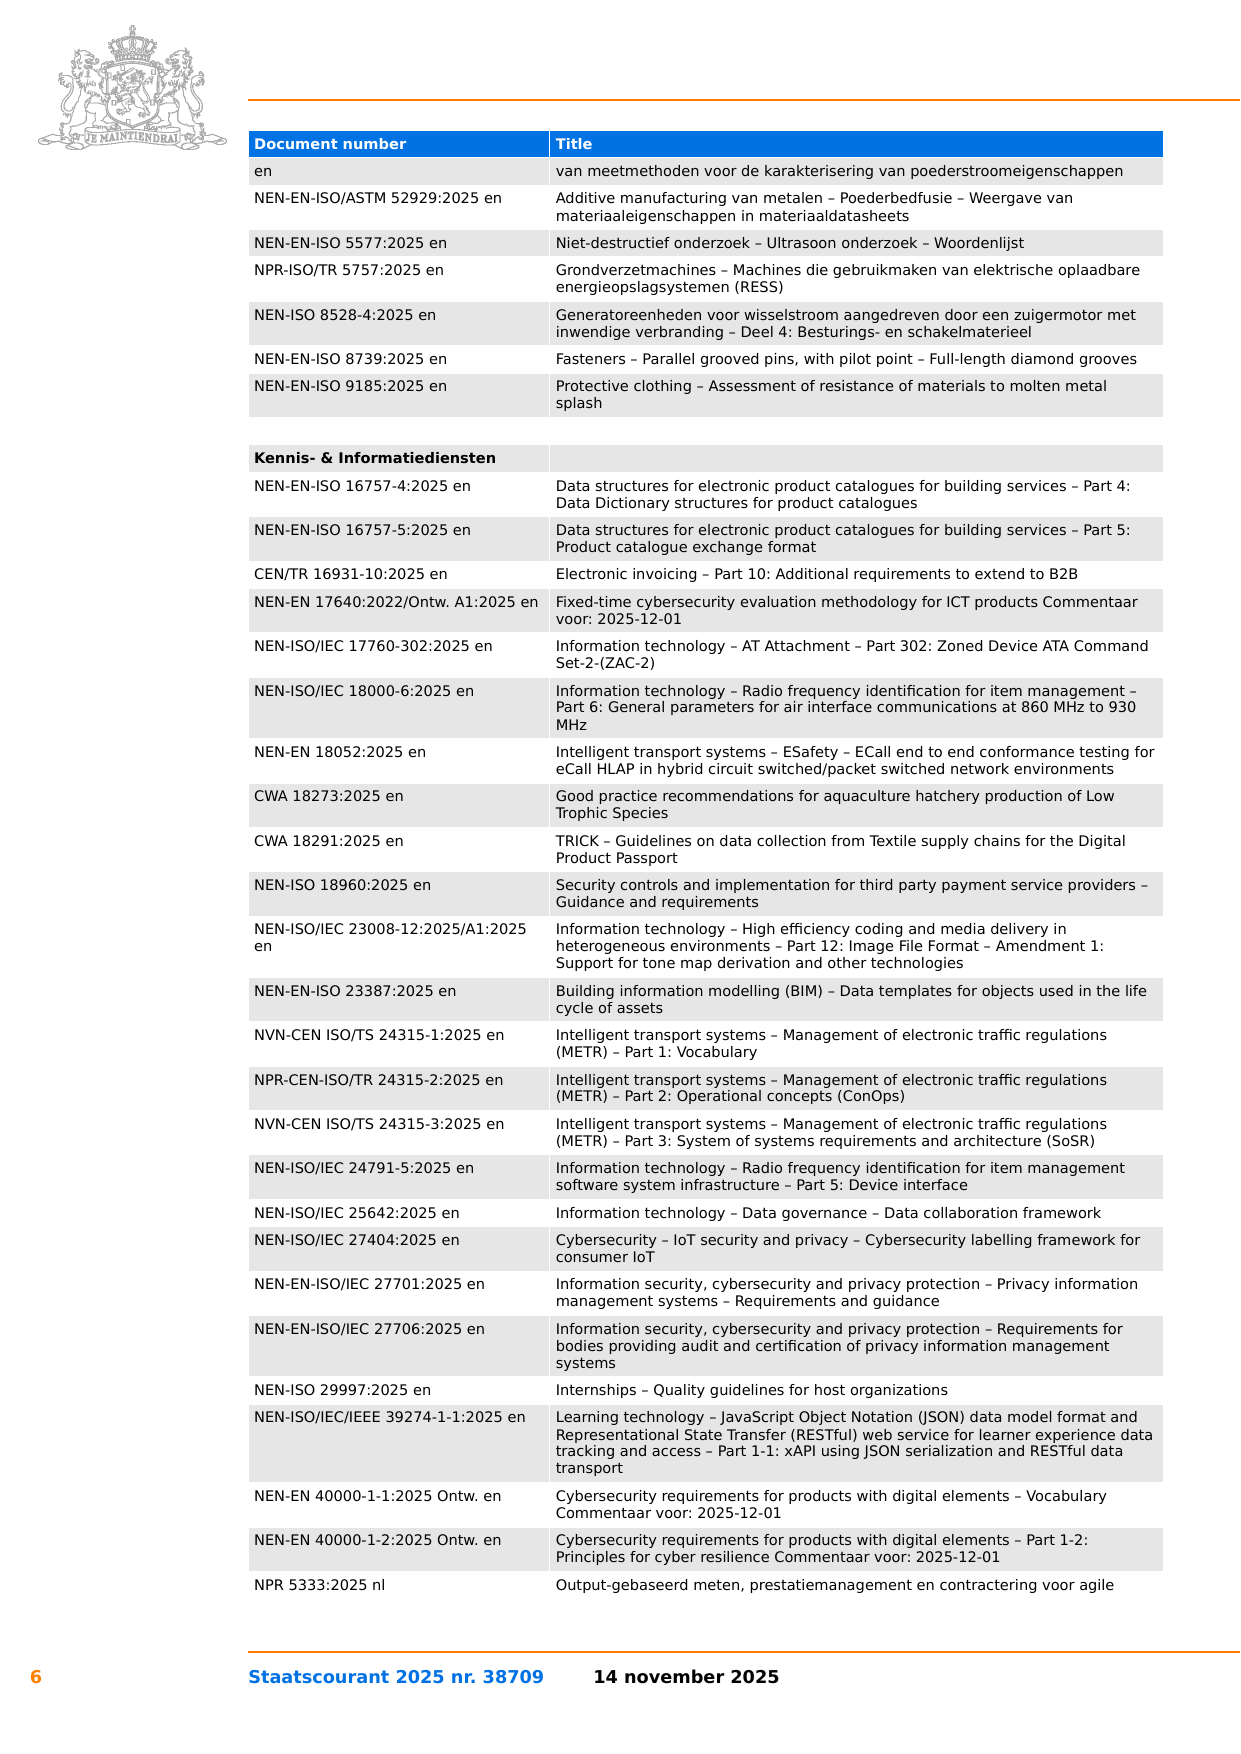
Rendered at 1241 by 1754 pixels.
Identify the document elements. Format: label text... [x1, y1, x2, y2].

table_cell NEN-EN-ISO 16757-5:2025 en [249, 517, 549, 561]
table_cell Data structures for electronic product catalogues for building services – Part 4: Data Dictionary structures for product catalogues [550, 473, 1163, 516]
table_cell Information technology – Data governance – Data collaboration framework [550, 1200, 1163, 1226]
table_cell NEN-EN-ISO 8739:2025 en [249, 346, 549, 373]
table_cell Building information modelling (BIM) – Data templates for objects used in the life cycle of assets [550, 978, 1163, 1021]
picture [38, 25, 227, 150]
table_cell NEN-EN 17640:2022/Ontw. A1:2025 en [249, 589, 549, 632]
table_cell Grondverzetmachines – Machines die gebruikmaken van elektrische oplaadbare energieopslagsystemen (RESS) [550, 258, 1163, 301]
table_cell NEN-EN-ISO 23387:2025 en [249, 978, 549, 1021]
table_cell NEN-EN-ISO 16757-4:2025 en [249, 473, 549, 516]
table_cell Cybersecurity – IoT security and privacy – Cybersecurity labelling framework for consumer IoT [550, 1227, 1163, 1271]
table_header Document number [249, 131, 549, 157]
table_cell Output-gebaseerd meten, prestatiemanagement en contractering voor agile [550, 1572, 1163, 1598]
table_cell Cybersecurity requirements for products with digital elements – Vocabulary Commentaar voor: 2025-12-01 [550, 1483, 1163, 1526]
table_cell CWA 18291:2025 en [249, 828, 549, 871]
table_cell Internships – Quality guidelines for host organizations [550, 1377, 1163, 1404]
table_cell Cybersecurity requirements for products with digital elements – Part 1-2: Principles for cyber resilience Commentaar voor: 2025-12-01 [550, 1528, 1163, 1571]
table_cell NEN-ISO/IEC 17760-302:2025 en [249, 633, 549, 677]
table_cell Fixed-time cybersecurity evaluation methodology for ICT products Commentaar voor: 2025-12-01 [550, 589, 1163, 632]
table_cell NEN-ISO/IEC 18000-6:2025 en [249, 678, 549, 738]
table_cell Information technology – High efficiency coding and media delivery in heterogeneous environments – Part 12: Image File Format – Amendment 1: Support for tone map derivation and other technologies [550, 917, 1163, 977]
table_cell van meetmethoden voor de karakterisering van poederstroomeigenschappen [550, 158, 1163, 185]
table_cell Information security, cybersecurity and privacy protection – Requirements for bodies providing audit and certification of privacy information management systems [550, 1316, 1163, 1376]
table_cell TRICK – Guidelines on data collection from Textile supply chains for the Digital Product Passport [550, 828, 1163, 871]
table_cell NEN-EN-ISO/IEC 27706:2025 en [249, 1316, 549, 1376]
table_cell NEN-ISO 18960:2025 en [249, 872, 549, 916]
table_cell NEN-EN 18052:2025 en [249, 739, 549, 782]
table_cell Information technology – Radio frequency identification for item management software system infrastructure – Part 5: Device interface [550, 1155, 1163, 1199]
table_cell NPR-ISO/TR 5757:2025 en [249, 258, 549, 301]
table_cell Learning technology – JavaScript Object Notation (JSON) data model format and Representational State Transfer (RESTful) web service for learner experience data tracking and access – Part 1-1: xAPI using JSON serialization and RESTful data transport [550, 1405, 1163, 1482]
table_cell NEN-EN 40000-1-2:2025 Ontw. en [249, 1528, 549, 1571]
table_cell Additive manufacturing van metalen – Poederbedfusie – Weergave van materiaaleigenschappen in materiaaldatasheets [550, 186, 1163, 229]
table_cell NEN-ISO/IEC 25642:2025 en [249, 1200, 549, 1226]
table_cell Good practice recommendations for aquaculture hatchery production of Low Trophic Species [550, 784, 1163, 827]
table_cell Information technology – AT Attachment – Part 302: Zoned Device ATA Command Set-2-(ZAC-2) [550, 633, 1163, 677]
table_cell Information technology – Radio frequency identification for item management – Part 6: General parameters for air interface communications at 860 MHz to 930 MHz [550, 678, 1163, 738]
table_cell Electronic invoicing – Part 10: Additional requirements to extend to B2B [550, 562, 1163, 588]
table_cell NEN-EN 40000-1-1:2025 Ontw. en [249, 1483, 549, 1526]
table_cell [550, 418, 1163, 444]
table_cell Fasteners – Parallel grooved pins, with pilot point – Full-length diamond grooves [550, 346, 1163, 373]
table_cell NEN-ISO 8528-4:2025 en [249, 302, 549, 345]
table_cell Data structures for electronic product catalogues for building services – Part 5: Product catalogue exchange format [550, 517, 1163, 561]
table_cell Intelligent transport systems – Management of electronic traffic regulations (METR) – Part 3: System of systems requirements and architecture (SoSR) [550, 1111, 1163, 1154]
table_cell NEN-EN-ISO/IEC 27701:2025 en [249, 1272, 549, 1315]
table_cell Information security, cybersecurity and privacy protection – Privacy information management systems – Requirements and guidance [550, 1272, 1163, 1315]
table_cell NVN-CEN ISO/TS 24315-1:2025 en [249, 1022, 549, 1066]
table_cell [550, 445, 1163, 472]
table_cell Intelligent transport systems – Management of electronic traffic regulations (METR) – Part 2: Operational concepts (ConOps) [550, 1067, 1163, 1110]
table_cell NEN-ISO/IEC 23008-12:2025/A1:2025 en [249, 917, 549, 977]
table_cell NEN-EN-ISO 5577:2025 en [249, 230, 549, 256]
table_header Title [550, 131, 1163, 157]
table_cell Niet-destructief onderzoek – Ultrasoon onderzoek – Woordenlijst [550, 230, 1163, 256]
table_cell NPR 5333:2025 nl [249, 1572, 549, 1598]
table_cell NEN-ISO/IEC 27404:2025 en [249, 1227, 549, 1271]
table_cell NEN-ISO 29997:2025 en [249, 1377, 549, 1404]
table_cell NVN-CEN ISO/TS 24315-3:2025 en [249, 1111, 549, 1154]
table_cell NEN-EN-ISO/ASTM 52929:2025 en [249, 186, 549, 229]
table_cell NEN-ISO/IEC 24791-5:2025 en [249, 1155, 549, 1199]
table_cell en [249, 158, 549, 185]
table_cell Intelligent transport systems – Management of electronic traffic regulations (METR) – Part 1: Vocabulary [550, 1022, 1163, 1066]
table_cell Protective clothing – Assessment of resistance of materials to molten metal splash [550, 374, 1163, 417]
table_cell Intelligent transport systems – ESafety – ECall end to end conformance testing for eCall HLAP in hybrid circuit switched/packet switched network environments [550, 739, 1163, 782]
table_cell Kennis- & Informatiediensten [249, 445, 549, 472]
table_cell NPR-CEN-ISO/TR 24315-2:2025 en [249, 1067, 549, 1110]
table_cell Generatoreenheden voor wisselstroom aangedreven door een zuigermotor met inwendige verbranding – Deel 4: Besturings- en schakelmaterieel [550, 302, 1163, 345]
table_cell CWA 18273:2025 en [249, 784, 549, 827]
table_cell NEN-EN-ISO 9185:2025 en [249, 374, 549, 417]
table_cell NEN-ISO/IEC/IEEE 39274-1-1:2025 en [249, 1405, 549, 1482]
table_cell [249, 418, 549, 444]
table_cell Security controls and implementation for third party payment service providers – Guidance and requirements [550, 872, 1163, 916]
table_cell CEN/TR 16931-10:2025 en [249, 562, 549, 588]
